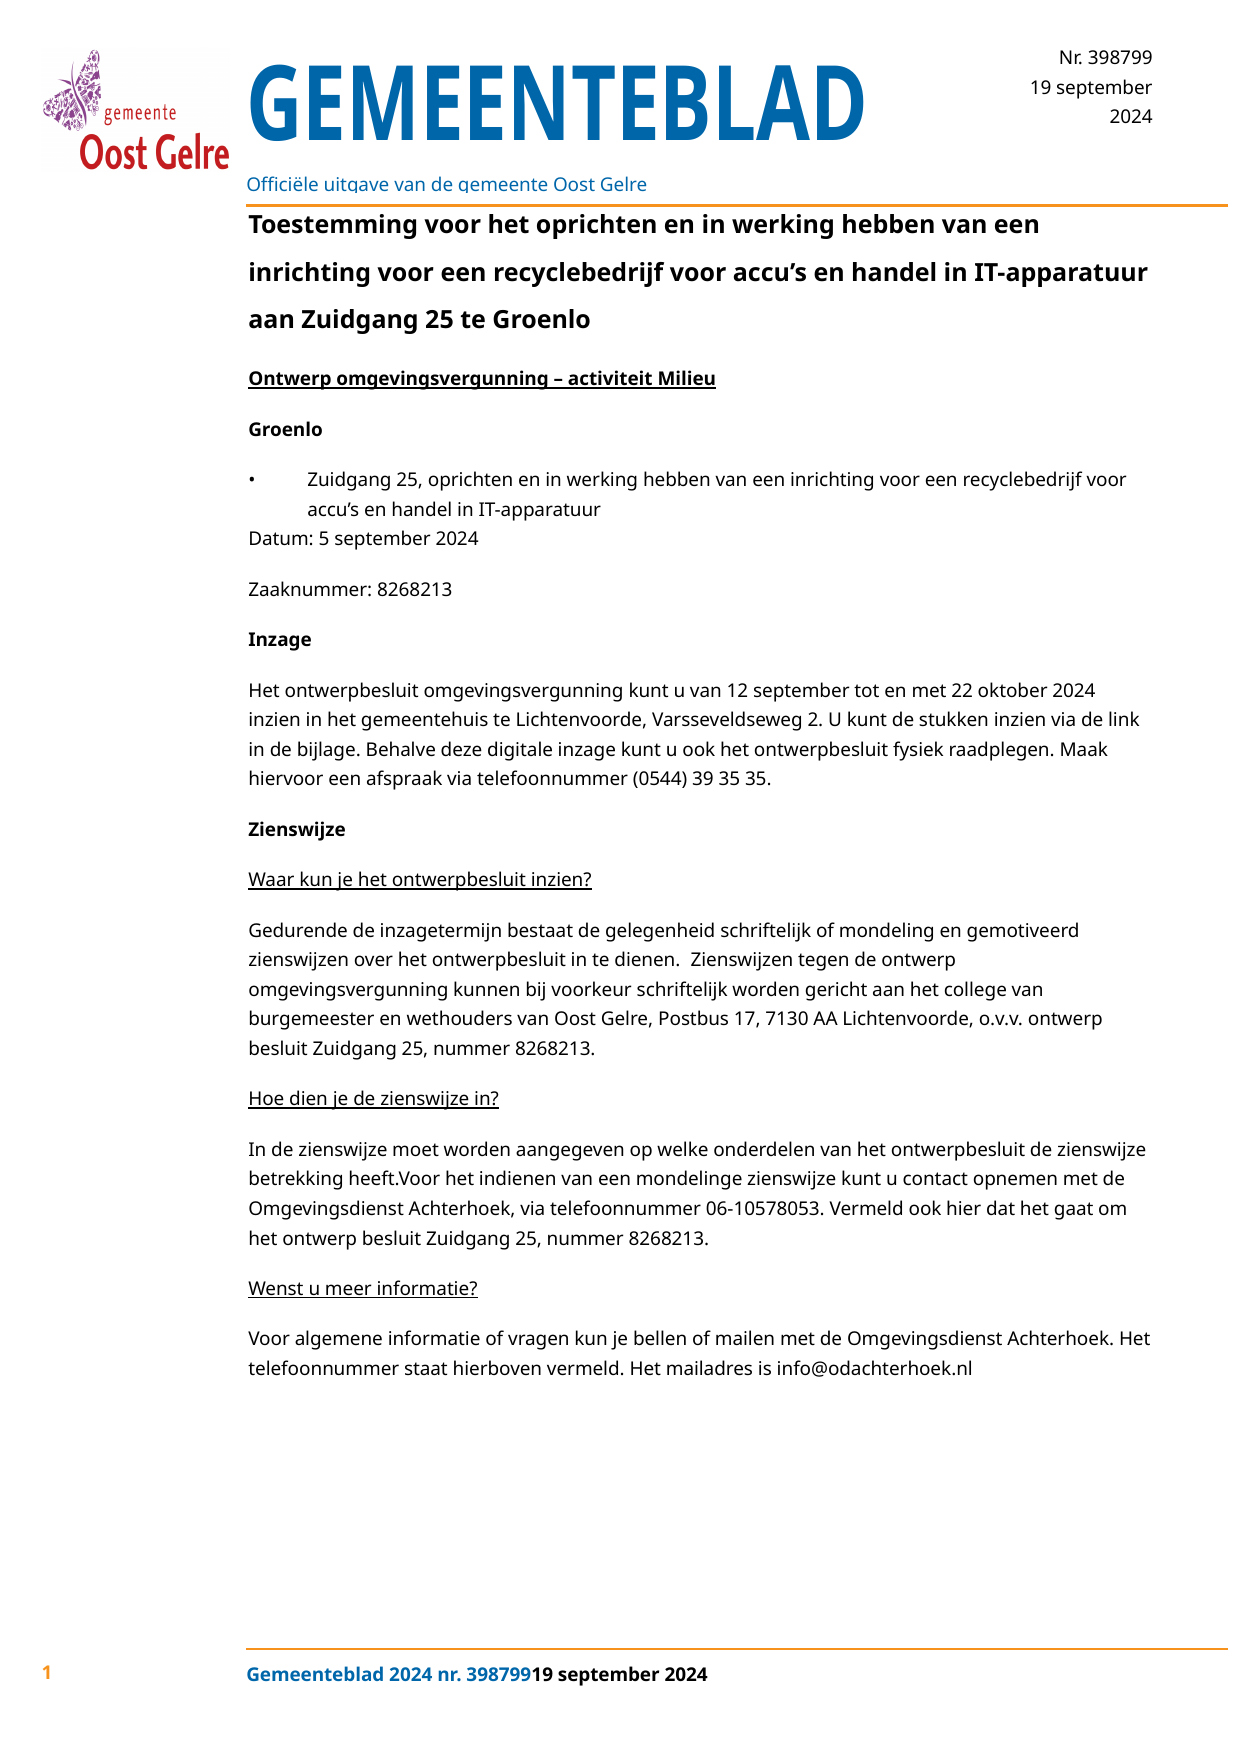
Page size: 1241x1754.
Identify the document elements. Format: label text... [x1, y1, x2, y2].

text Inzage [248, 626, 1152, 652]
text Groenlo [248, 416, 1152, 442]
text Toestemming voor het oprichten en in werking hebben van een inrichting voor een recyclebedrijf voor accu’s en handel in IT-apparatuur aan Zuidgang 25 te Groenlo [248, 207, 1152, 336]
text Datum: 5 september 2024 [248, 526, 1152, 551]
picture [41, 47, 231, 172]
text Ontwerp omgevingsvergunning – activiteit Milieu [248, 366, 1152, 391]
text Hoe dien je de zienswijze in? [248, 1086, 1152, 1111]
text Voor algemene informatie of vragen kun je bellen of mailen met de Omgevingsdienst Achterhoek. Het telefoonnummer staat hierboven vermeld. Het mailadres is info@odachterhoek.nl [248, 1326, 1152, 1381]
text Zienswijze [248, 816, 1152, 842]
list Zuidgang 25, oprichten en in werking hebben van een inrichting voor een recyclebedrijf voor accu’s en handel in IT-apparatuur [248, 466, 1152, 522]
text Waar kun je het ontwerpbesluit inzien? [248, 866, 1152, 892]
text Het ontwerpbesluit omgevingsvergunning kunt u van 12 september tot en met 22 oktober 2024 inzien in het gemeentehuis te Lichtenvoorde, Varsseveldseweg 2. U kunt de stukken inzien via de link in de bijlage. Behalve deze digitale inzage kunt u ook het ontwerpbesluit fysiek raadplegen. Maak hiervoor een afspraak via telefoonnummer (0544) 39 35 35. [248, 677, 1152, 791]
text Zaaknummer: 8268213 [248, 576, 1152, 602]
text In de zienswijze moet worden aangegeven op welke onderdelen van het ontwerpbesluit de zienswijze betrekking heeft.Voor het indienen van een mondelinge zienswijze kunt u contact opnemen met de Omgevingsdienst Achterhoek, via telefoonnummer 06-10578053. Vermeld ook hier dat het gaat om het ontwerp besluit Zuidgang 25, nummer 8268213. [248, 1136, 1152, 1250]
text Gedurende de inzagetermijn bestaat de gelegenheid schriftelijk of mondeling en gemotiveerd zienswijzen over het ontwerpbesluit in te dienen. Zienswijzen tegen de ontwerp omgevingsvergunning kunnen bij voorkeur schriftelijk worden gericht aan het college van burgemeester en wethouders van Oost Gelre, Postbus 17, 7130 AA Lichtenvoorde, o.v.v. ontwerp besluit Zuidgang 25, nummer 8268213. [248, 917, 1152, 1061]
text Wenst u meer informatie? [248, 1275, 1152, 1301]
